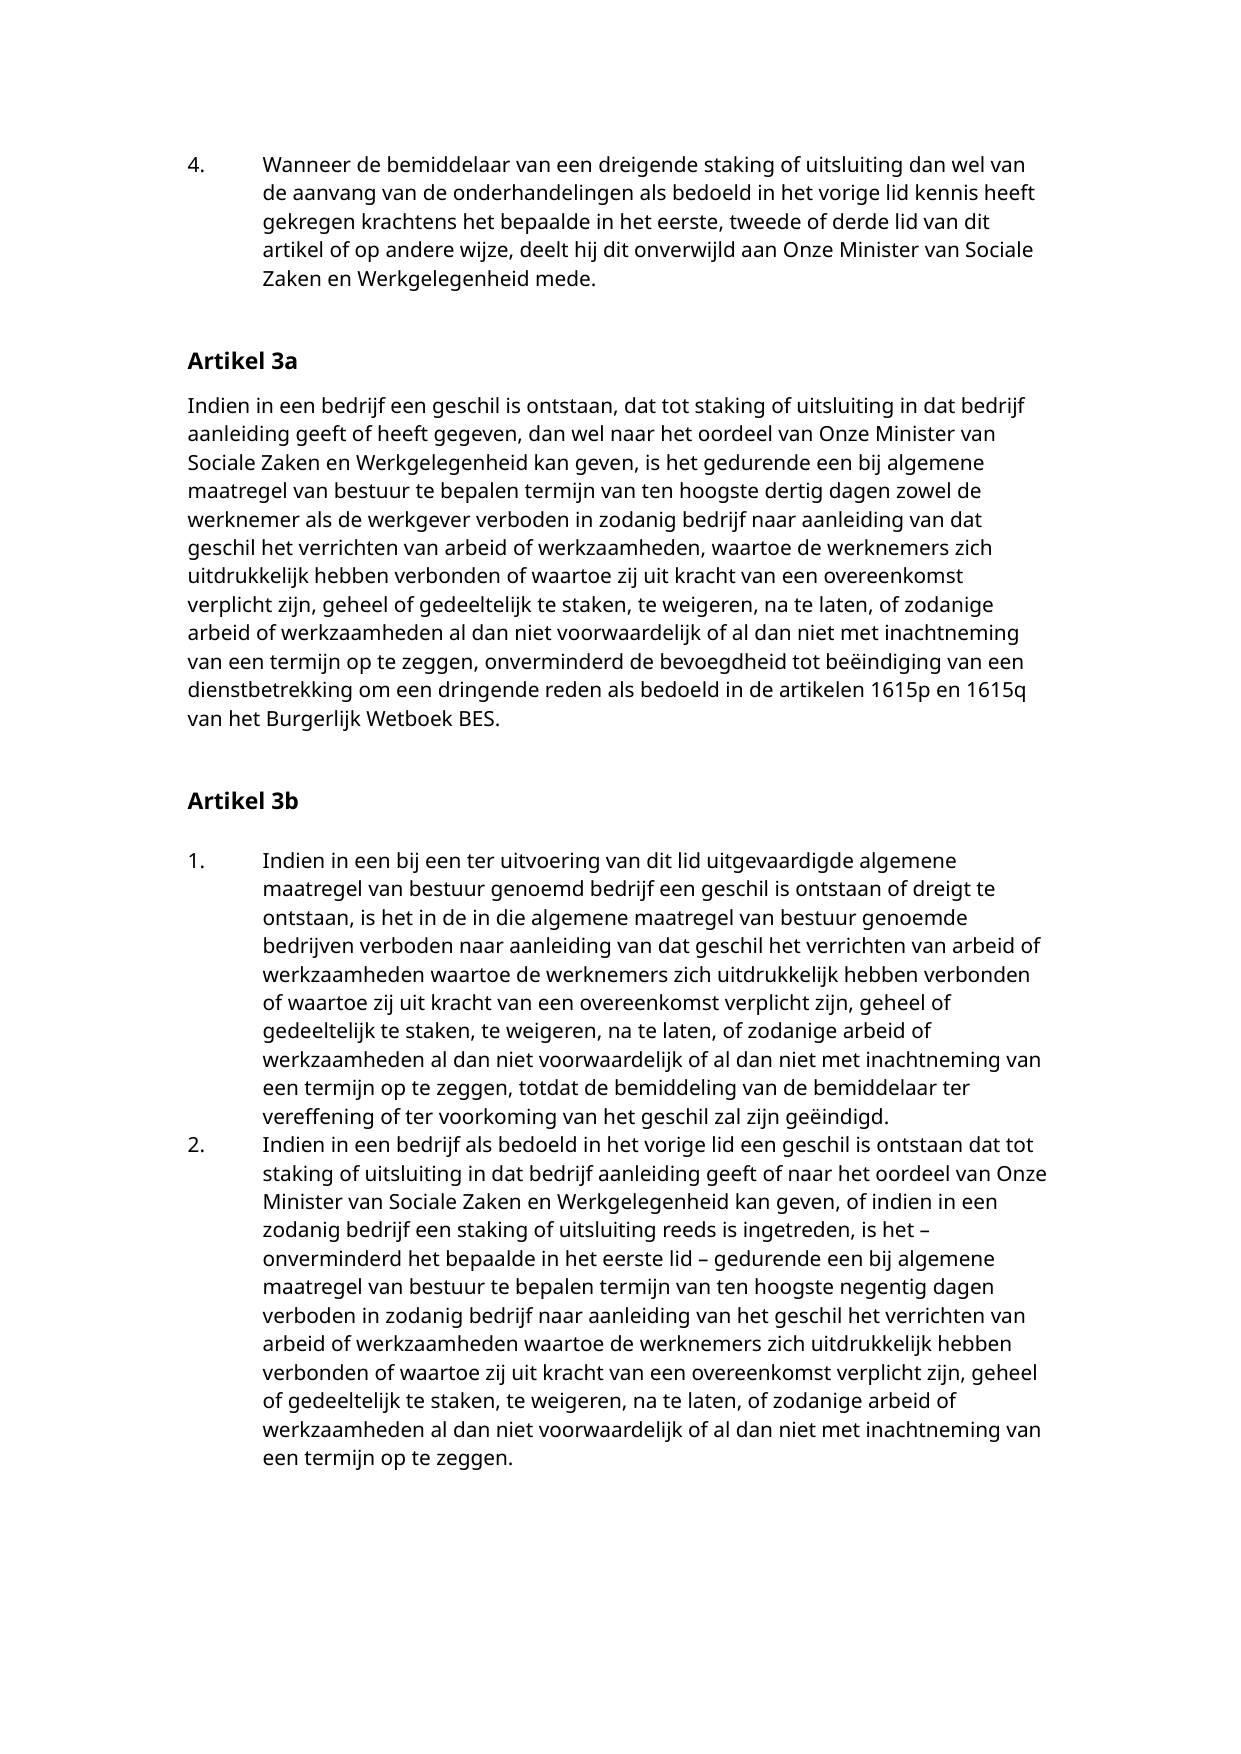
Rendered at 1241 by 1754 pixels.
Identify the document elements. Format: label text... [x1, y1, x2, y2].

list Wanneer de bemiddelaar van een dreigende staking of uitsluiting dan wel van de aanvang van de onderhandelingen als bedoeld in het vorige lid kennis heeft gekregen krachtens het bepaalde in het eerste, tweede of derde lid van dit artikel of op andere wijze, deelt hij dit onverwijld aan Onze Minister van Sociale Zaken en Werkgelegenheid mede. [187, 150, 1053, 292]
list Indien in een bedrijf als bedoeld in het vorige lid een geschil is ontstaan dat tot staking of uitsluiting in dat bedrijf aanleiding geeft of naar het oordeel van Onze Minister van Sociale Zaken en Werkgelegenheid kan geven, of indien in een zodanig bedrijf een staking of uitsluiting reeds is ingetreden, is het – onverminderd het bepaalde in het eerste lid – gedurende een bij algemene maatregel van bestuur te bepalen termijn van ten hoogste negentig dagen verboden in zodanig bedrijf naar aanleiding van het geschil het verrichten van arbeid of werkzaamheden waartoe de werknemers zich uitdrukkelijk hebben verbonden of waartoe zij uit kracht van een overeenkomst verplicht zijn, geheel of gedeeltelijk te staken, te weigeren, na te laten, of zodanige arbeid of werkzaamheden al dan niet voorwaardelijk of al dan niet met inachtneming van een termijn op te zeggen. [187, 1130, 1053, 1472]
subtitle Artikel 3b [187, 785, 1053, 816]
subtitle Artikel 3a [187, 345, 1053, 376]
text Indien in een bedrijf een geschil is ontstaan, dat tot staking of uitsluiting in dat bedrijf aanleiding geeft of heeft gegeven, dan wel naar het oordeel van Onze Minister van Sociale Zaken en Werkgelegenheid kan geven, is het gedurende een bij algemene maatregel van bestuur te bepalen termijn van ten hoogste dertig dagen zowel de werknemer als de werkgever verboden in zodanig bedrijf naar aanleiding van dat geschil het verrichten van arbeid of werkzaamheden, waartoe de werknemers zich uitdrukkelijk hebben verbonden of waartoe zij uit kracht van een overeenkomst verplicht zijn, geheel of gedeeltelijk te staken, te weigeren, na te laten, of zodanige arbeid of werkzaamheden al dan niet voorwaardelijk of al dan niet met inachtneming van een termijn op te zeggen, onverminderd de bevoegdheid tot beëindiging van een dienstbetrekking om een dringende reden als bedoeld in de artikelen 1615p en 1615q van het Burgerlijk Wetboek BES. [187, 391, 1053, 732]
list Indien in een bij een ter uitvoering van dit lid uitgevaardigde algemene maatregel van bestuur genoemd bedrijf een geschil is ontstaan of dreigt te ontstaan, is het in de in die algemene maatregel van bestuur genoemde bedrijven verboden naar aanleiding van dat geschil het verrichten van arbeid of werkzaamheden waartoe de werknemers zich uitdrukkelijk hebben verbonden of waartoe zij uit kracht van een overeenkomst verplicht zijn, geheel of gedeeltelijk te staken, te weigeren, na te laten, of zodanige arbeid of werkzaamheden al dan niet voorwaardelijk of al dan niet met inachtneming van een termijn op te zeggen, totdat de bemiddeling van de bemiddelaar ter vereffening of ter voorkoming van het geschil zal zijn geëindigd. [187, 846, 1053, 1130]
